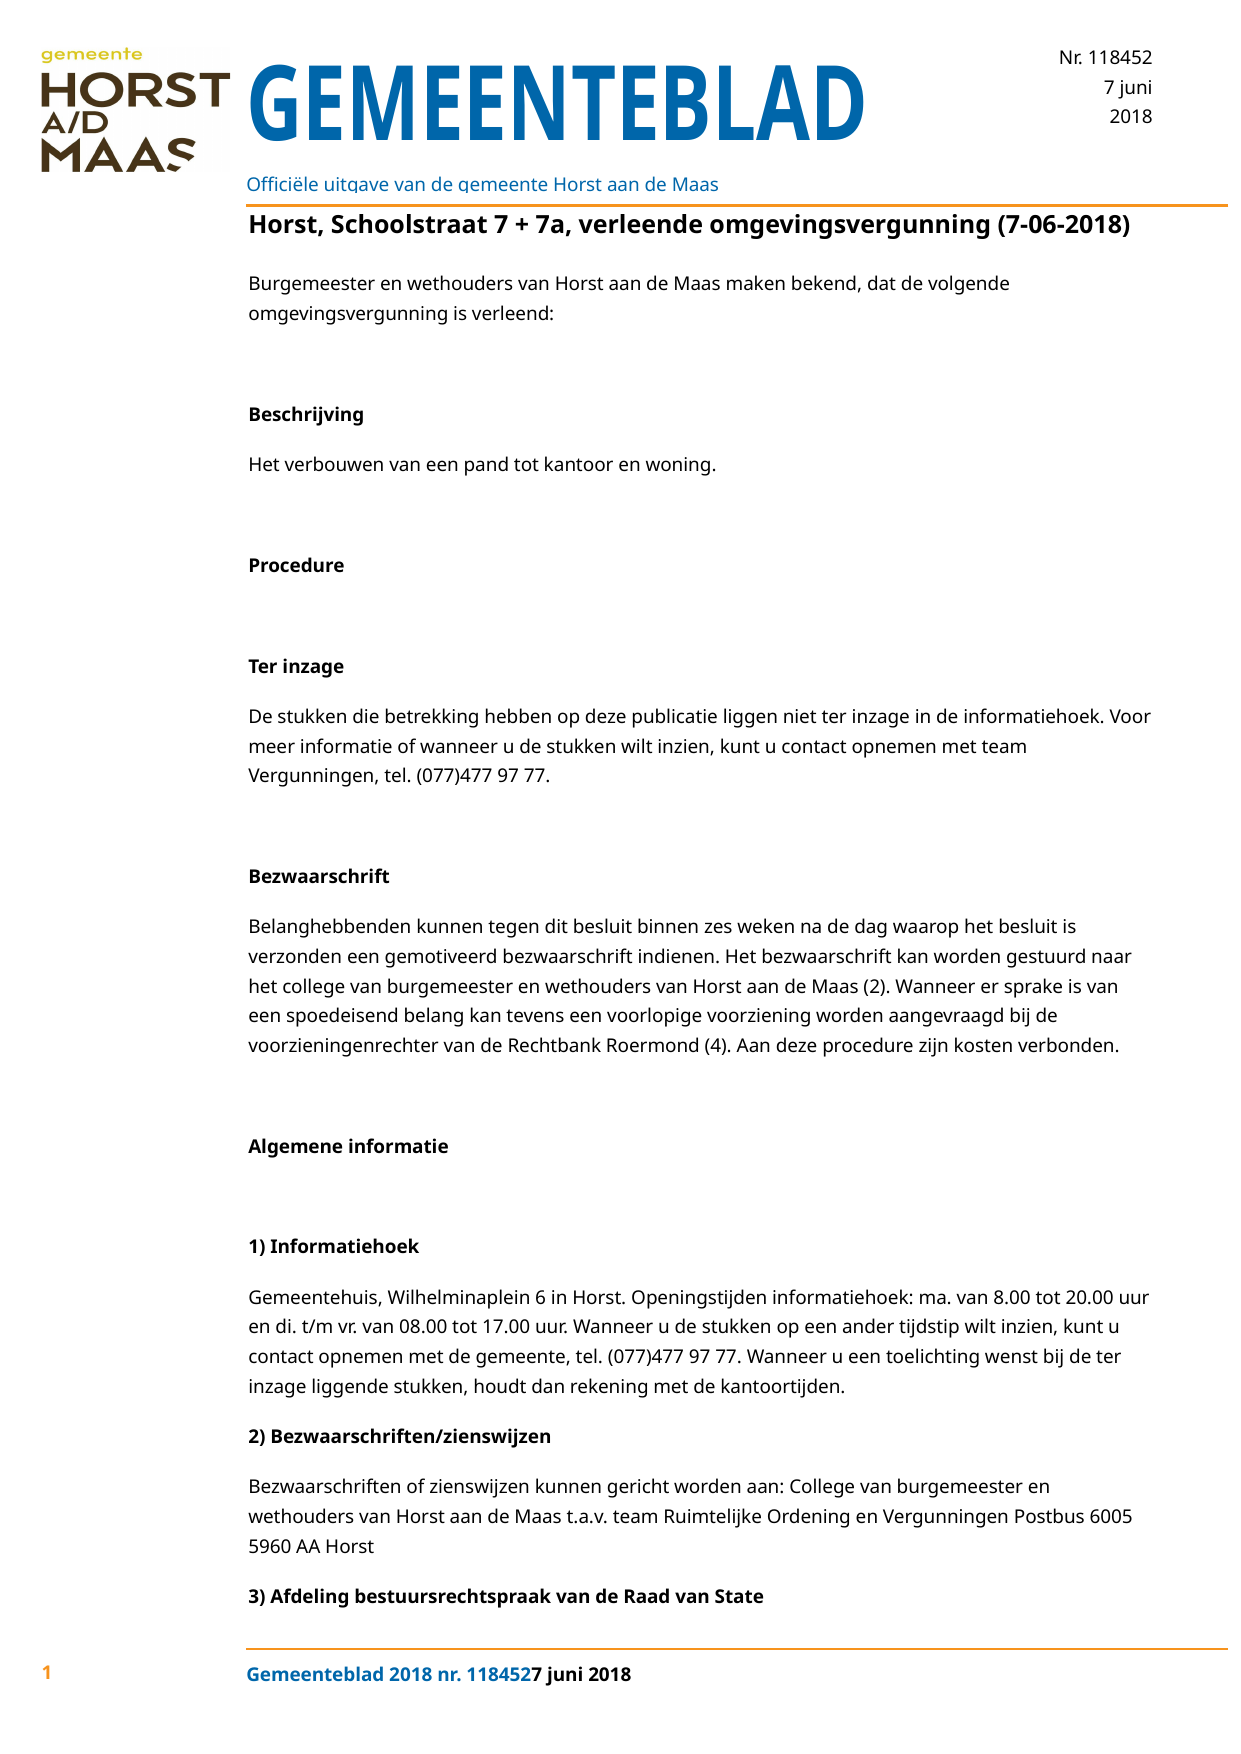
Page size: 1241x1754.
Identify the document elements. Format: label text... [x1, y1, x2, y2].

text Procedure [248, 552, 1152, 578]
text De stukken die betrekking hebben op deze publicatie liggen niet ter inzage in de informatiehoek. Voor meer informatie of wanneer u de stukken wilt inzien, kunt u contact opnemen met team Vergunningen, tel. (077)477 97 77. [248, 703, 1152, 788]
text Burgemeester en wethouders van Horst aan de Maas maken bekend, dat de volgende omgevingsvergunning is verleend: [248, 270, 1152, 326]
text Bezwaarschriften of zienswijzen kunnen gericht worden aan: College van burgemeester en wethouders van Horst aan de Maas t.a.v. team Ruimtelijke Ordening en Vergunningen Postbus 6005 5960 AA Horst [248, 1474, 1152, 1558]
picture [41, 47, 231, 172]
text 3) Afdeling bestuursrechtspraak van de Raad van State [248, 1583, 1152, 1609]
text Bezwaarschrift [248, 863, 1152, 889]
text Algemene informatie [248, 1133, 1152, 1158]
text Horst, Schoolstraat 7 + 7a, verleende omgevingsvergunning (7-06-2018) [248, 207, 1152, 241]
text Gemeentehuis, Wilhelminaplein 6 in Horst. Openingstijden informatiehoek: ma. van 8.00 tot 20.00 uur en di. t/m vr. van 08.00 tot 17.00 uur. Wanneer u de stukken op een ander tijdstip wilt inzien, kunt u contact opnemen met de gemeente, tel. (077)477 97 77. Wanneer u een toelichting wenst bij de ter inzage liggende stukken, houdt dan rekening met de kantoortijden. [248, 1284, 1152, 1398]
text 2) Bezwaarschriften/zienswijzen [248, 1423, 1152, 1449]
text Ter inzage [248, 653, 1152, 678]
text Beschrijving [248, 401, 1152, 426]
text Belanghebbenden kunnen tegen dit besluit binnen zes weken na de dag waarop het besluit is verzonden een gemotiveerd bezwaarschrift indienen. Het bezwaarschrift kan worden gestuurd naar het college van burgemeester en wethouders van Horst aan de Maas (2). Wanneer er sprake is van een spoedeisend belang kan tevens een voorlopige voorziening worden aangevraagd bij de voorzieningenrechter van de Rechtbank Roermond (4). Aan deze procedure zijn kosten verbonden. [248, 914, 1152, 1058]
text 1) Informatiehoek [248, 1234, 1152, 1259]
text Het verbouwen van een pand tot kantoor en woning. [248, 451, 1152, 477]
